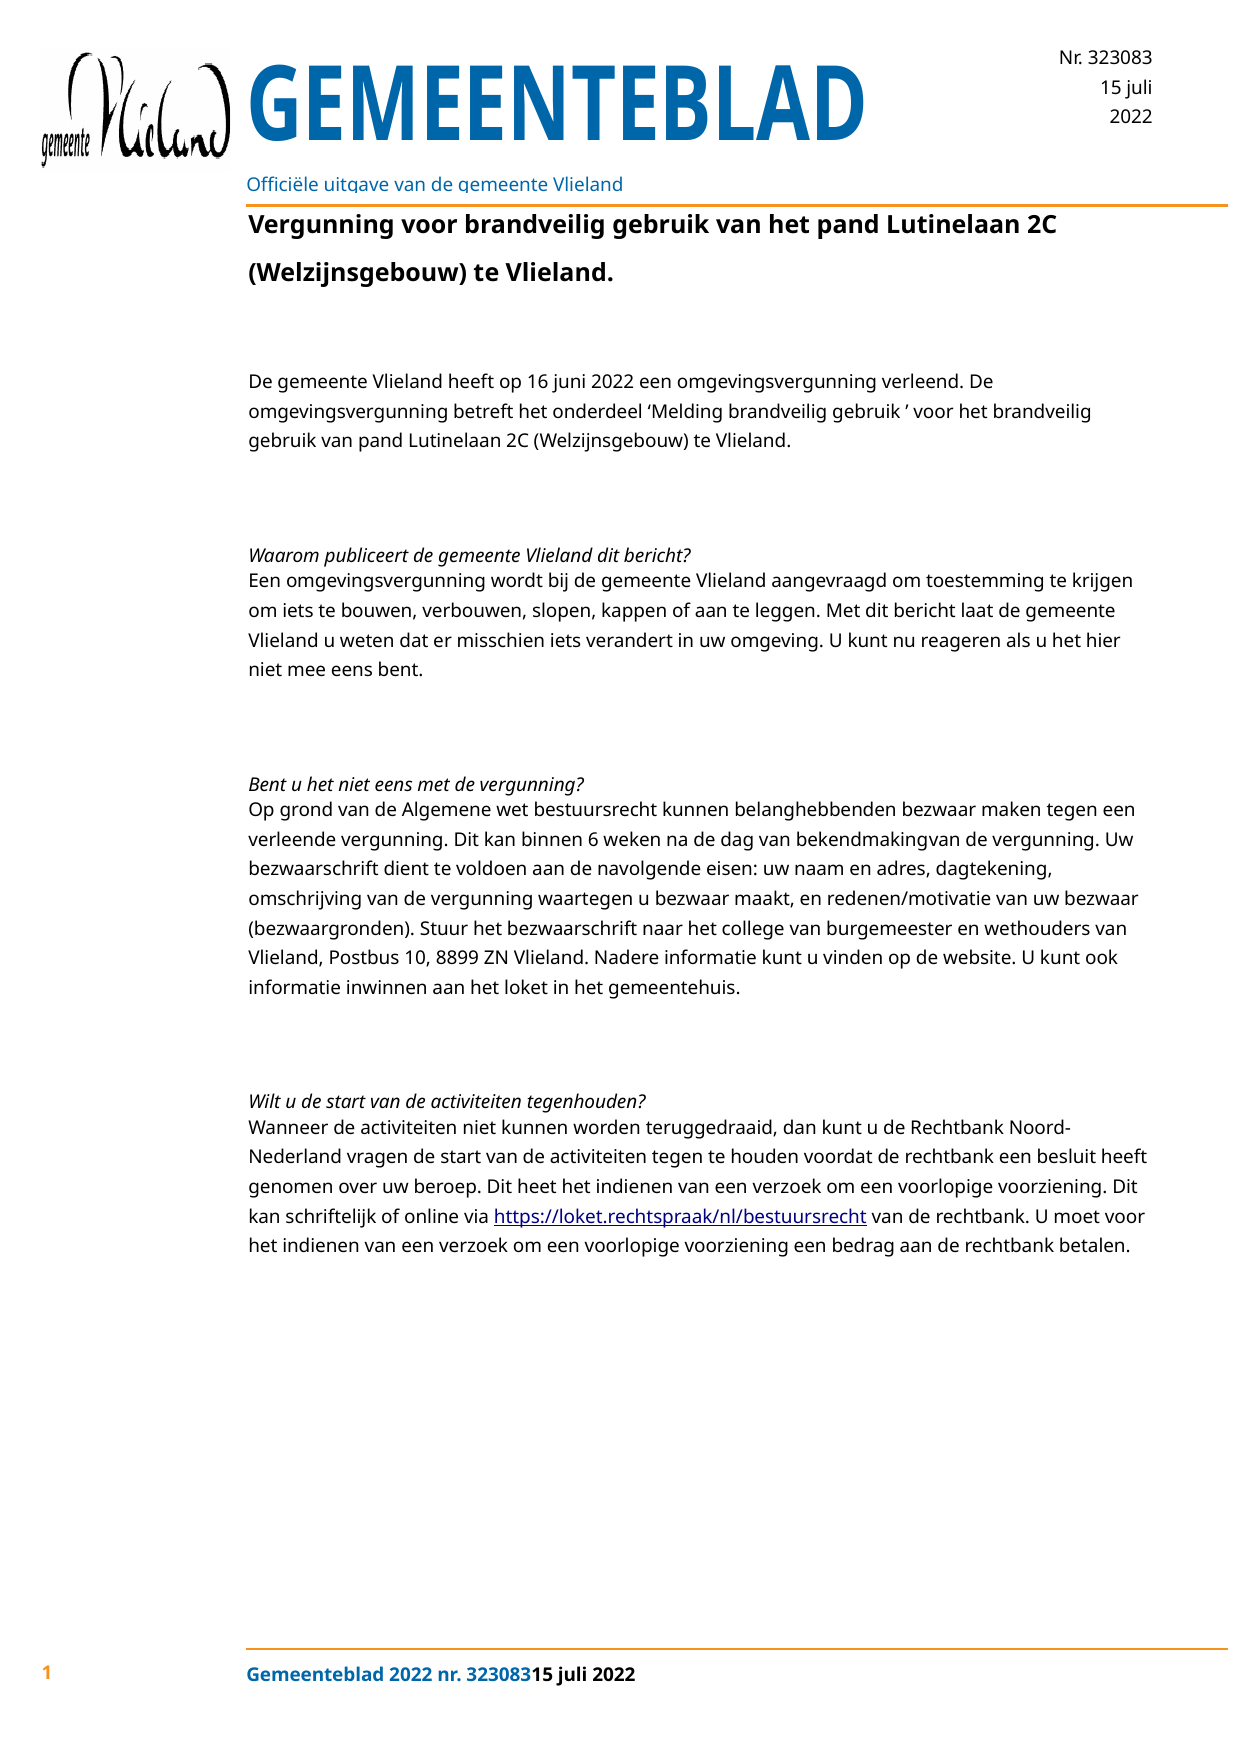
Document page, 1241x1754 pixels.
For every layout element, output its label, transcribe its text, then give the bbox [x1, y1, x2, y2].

text Bent u het niet eens met de vergunning? [248, 771, 1152, 796]
text Op grond van de Algemene wet bestuursrecht kunnen belanghebbenden bezwaar maken tegen een verleende vergunning. Dit kan binnen 6 weken na de dag van bekendmakingvan de vergunning. Uw bezwaarschrift dient te voldoen aan de navolgende eisen: uw naam en adres, dagtekening, omschrijving van de vergunning waartegen u bezwaar maakt, en redenen/motivatie van uw bezwaar (bezwaargronden). Stuur het bezwaarschrift naar het college van burgemeester en wethouders van Vlieland, Postbus 10, 8899 ZN Vlieland. Nadere informatie kunt u vinden op de website. U kunt ook informatie inwinnen aan het loket in het gemeentehuis. [248, 796, 1152, 1000]
text Wanneer de activiteiten niet kunnen worden teruggedraaid, dan kunt u de Rechtbank Noord-Nederland vragen de start van de activiteiten tegen te houden voordat de rechtbank een besluit heeft genomen over uw beroep. Dit heet het indienen van een verzoek om een voorlopige voorziening. Dit kan schriftelijk of online via https://loket.rechtspraak/nl/bestuursrecht van de rechtbank. U moet voor het indienen van een verzoek om een voorlopige voorziening een bedrag aan de rechtbank betalen. [248, 1114, 1152, 1258]
text Waarom publiceert de gemeente Vlieland dit bericht? [248, 542, 1152, 568]
text De gemeente Vlieland heeft op 16 juni 2022 een omgevingsvergunning verleend. De omgevingsvergunning betreft het onderdeel ‘Melding brandveilig gebruik ’ voor het brandveilig gebruik van pand Lutinelaan 2C (Welzijnsgebouw) te Vlieland. [248, 368, 1152, 453]
text Wilt u de start van de activiteiten tegenhouden? [248, 1088, 1152, 1114]
text Een omgevingsvergunning wordt bij de gemeente Vlieland aangevraagd om toestemming te krijgen om iets te bouwen, verbouwen, slopen, kappen of aan te leggen. Met dit bericht laat de gemeente Vlieland u weten dat er misschien iets verandert in uw omgeving. U kunt nu reageren als u het hier niet mee eens bent. [248, 568, 1152, 682]
text Vergunning voor brandveilig gebruik van het pand Lutinelaan 2C (Welzijnsgebouw) te Vlieland. [248, 207, 1152, 288]
picture [41, 47, 231, 172]
